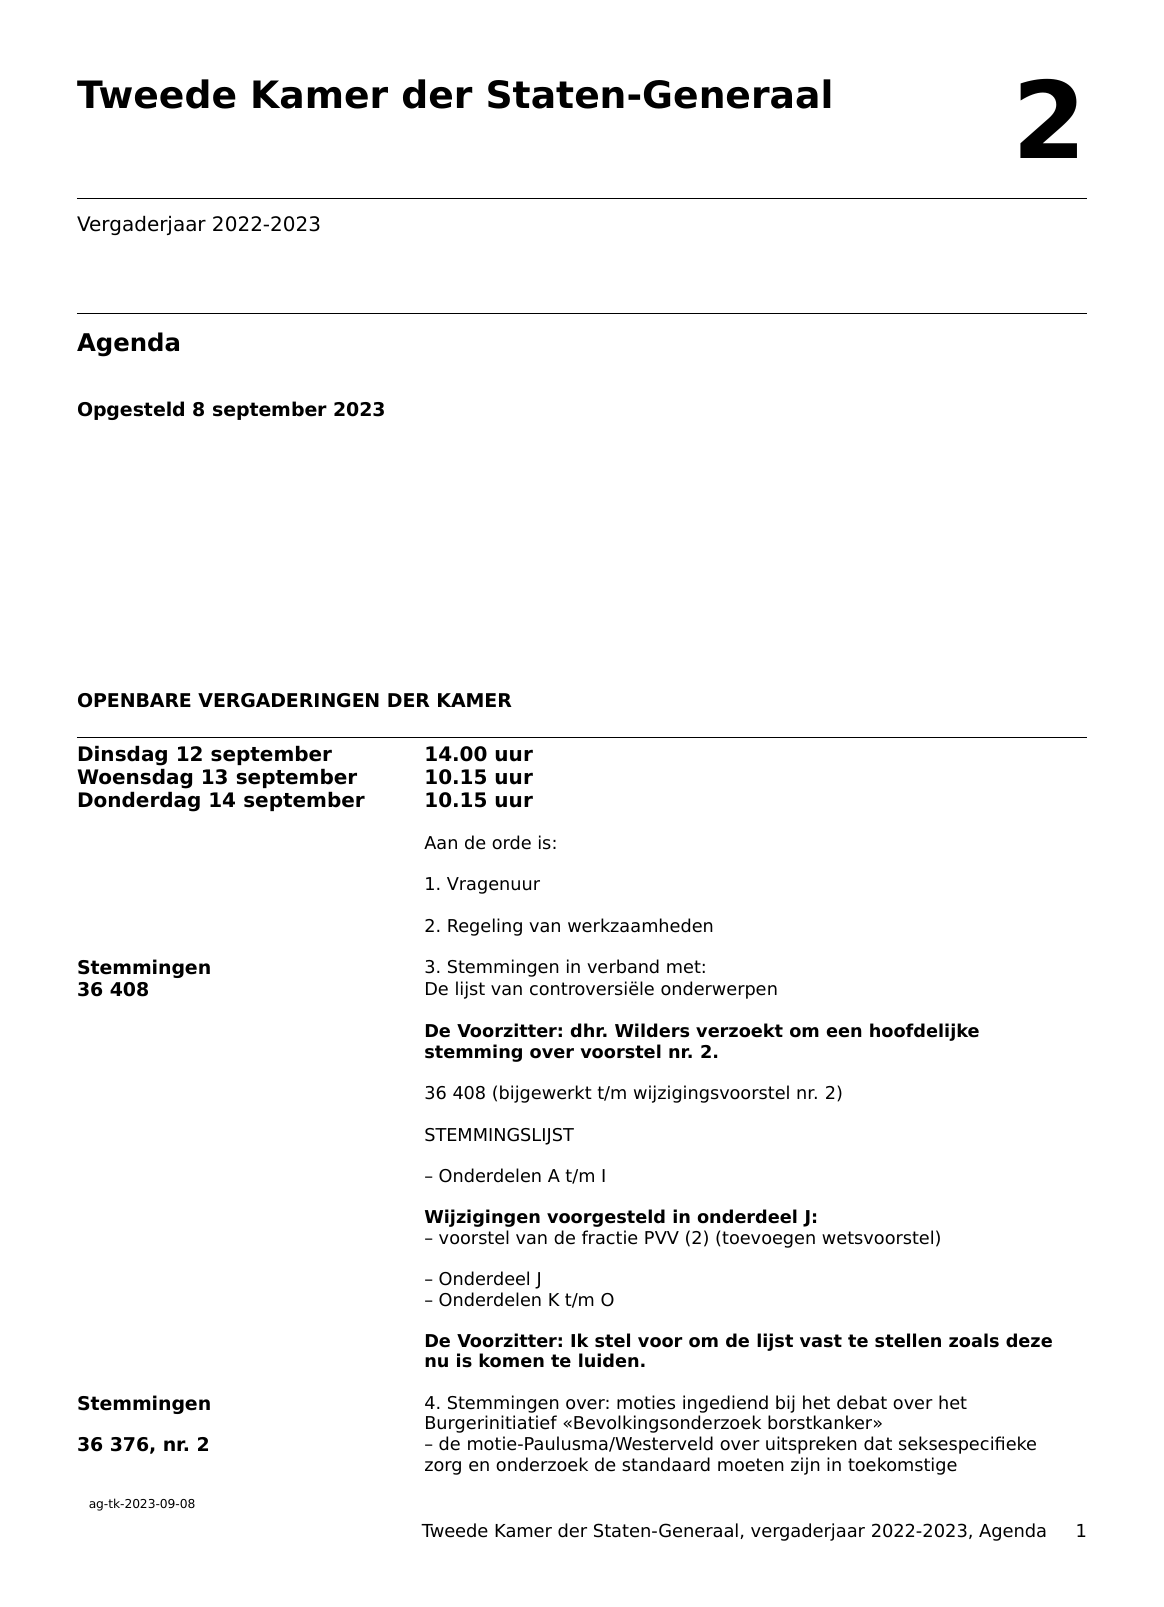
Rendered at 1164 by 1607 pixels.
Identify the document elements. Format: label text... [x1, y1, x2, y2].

table_cell [401, 1269, 418, 1289]
table_cell [418, 1063, 1087, 1083]
table_cell Donderdag 14 september [77, 789, 401, 812]
table_cell [77, 1228, 401, 1248]
table_cell [401, 874, 418, 895]
table_cell [77, 1166, 401, 1186]
table_cell 4. Stemmingen over: moties ingediend bij het debat over het Burgerinitiatief «Bevolkingsonderzoek borstkanker» [418, 1393, 1087, 1434]
table_header 14.00 uur [418, 738, 1087, 766]
table_cell [418, 1372, 1087, 1393]
table_cell [418, 1248, 1087, 1269]
subtitle OPENBARE VERGADERINGEN DER KAMER [77, 690, 1087, 712]
table_cell [418, 1145, 1087, 1166]
table_cell – Onderdelen A t/m I [418, 1166, 1087, 1186]
table_cell [77, 813, 401, 833]
table_cell [418, 1310, 1087, 1331]
table_cell [401, 1083, 418, 1104]
table_cell [401, 936, 418, 957]
table_cell [77, 1083, 401, 1104]
table_cell [77, 895, 401, 916]
table_cell – Onderdeel J [418, 1269, 1087, 1289]
table_cell [401, 1310, 418, 1331]
table_cell [401, 1063, 418, 1083]
table_cell Aan de orde is: [418, 833, 1087, 854]
table_cell [418, 895, 1087, 916]
table_cell STEMMINGSLIJST [418, 1125, 1087, 1145]
table_cell 1. Vragenuur [418, 874, 1087, 895]
table_cell [401, 1145, 418, 1166]
table_cell Stemmingen [77, 1393, 401, 1434]
table_cell [77, 1207, 401, 1228]
table_cell [77, 936, 401, 957]
table_cell [77, 833, 401, 854]
table_cell [401, 1166, 418, 1186]
table_cell De Voorzitter: dhr. Wilders verzoekt om een hoofdelijke stemming over voorstel nr. 2. [418, 1021, 1087, 1063]
table_cell [401, 1248, 418, 1269]
text Opgesteld 8 september 2023 [77, 399, 1087, 421]
table_cell [418, 854, 1087, 874]
table_cell [401, 1125, 418, 1145]
table_header Tweede Kamer der Staten-Generaal [77, 59, 886, 198]
table_cell [401, 789, 418, 812]
table_cell [401, 813, 418, 833]
table_cell [401, 1186, 418, 1207]
table_cell [401, 979, 418, 1001]
table_cell Wijzigingen voorgesteld in onderdeel J: [418, 1207, 1087, 1228]
table_cell [77, 1290, 401, 1310]
table_cell [77, 1063, 401, 1083]
table_header Dinsdag 12 september [77, 738, 401, 766]
table_cell [418, 1001, 1087, 1021]
table_cell [77, 1145, 401, 1166]
table_cell De lijst van controversiële onderwerpen [418, 979, 1087, 1001]
table_cell 36 408 (bijgewerkt t/m wijzigingsvoorstel nr. 2) [418, 1083, 1087, 1104]
table_cell [401, 1372, 418, 1393]
table_cell [401, 766, 418, 789]
table_cell [77, 1021, 401, 1063]
table_cell [401, 1228, 418, 1248]
table_cell [77, 916, 401, 936]
table_cell [401, 957, 418, 979]
table_cell [401, 1104, 418, 1124]
table_cell [401, 1331, 418, 1372]
table_cell Woensdag 13 september [77, 766, 401, 789]
table_cell 36 408 [77, 979, 401, 1001]
table_cell [77, 1104, 401, 1124]
table_cell [77, 1269, 401, 1289]
table_cell – Onderdelen K t/m O [418, 1290, 1087, 1310]
table_cell 2. Regeling van werkzaamheden [418, 916, 1087, 936]
table_cell [77, 1372, 401, 1393]
table_cell 36 376, nr. 2 [77, 1434, 401, 1475]
table_header 2 [886, 59, 1087, 198]
table_cell [401, 1021, 418, 1063]
table_cell [422, 314, 1087, 357]
table_cell [418, 1186, 1087, 1207]
table_cell [401, 1434, 418, 1475]
table_cell [401, 854, 418, 874]
table_cell 10.15 uur [418, 766, 1087, 789]
table_cell De Voorzitter: Ik stel voor om de lijst vast te stellen zoals deze nu is komen te luiden. [418, 1331, 1087, 1372]
table_cell [77, 1125, 401, 1145]
table_cell [418, 813, 1087, 833]
table_cell [77, 1186, 401, 1207]
table_cell [77, 1310, 401, 1331]
table_cell [401, 916, 418, 936]
table_cell [401, 1001, 418, 1021]
table_cell Stemmingen [77, 957, 401, 979]
table_cell [77, 874, 401, 895]
table_cell [401, 1207, 418, 1228]
table_cell [418, 1104, 1087, 1124]
table_cell 10.15 uur [418, 789, 1087, 812]
table_cell [77, 1331, 401, 1372]
table_cell [77, 1248, 401, 1269]
table_cell [401, 1290, 418, 1310]
table_cell – voorstel van de fractie PVV (2) (toevoegen wetsvoorstel) [418, 1228, 1087, 1248]
text ag-tk-2023-09-08 [88, 1497, 323, 1511]
table_cell Vergaderjaar 2022-2023 [77, 199, 1087, 313]
table_cell [77, 1001, 401, 1021]
table_cell [401, 895, 418, 916]
table_cell – de motie-Paulusma/Westerveld over uitspreken dat seksespecifieke zorg en onderzoek de standaard moeten zijn in toekomstige [418, 1434, 1087, 1475]
table_cell [77, 854, 401, 874]
table_cell [418, 936, 1087, 957]
table_cell [401, 1393, 418, 1434]
table_cell Agenda [77, 314, 422, 357]
table_cell [401, 833, 418, 854]
table_cell 3. Stemmingen in verband met: [418, 957, 1087, 979]
table_header [401, 738, 418, 766]
